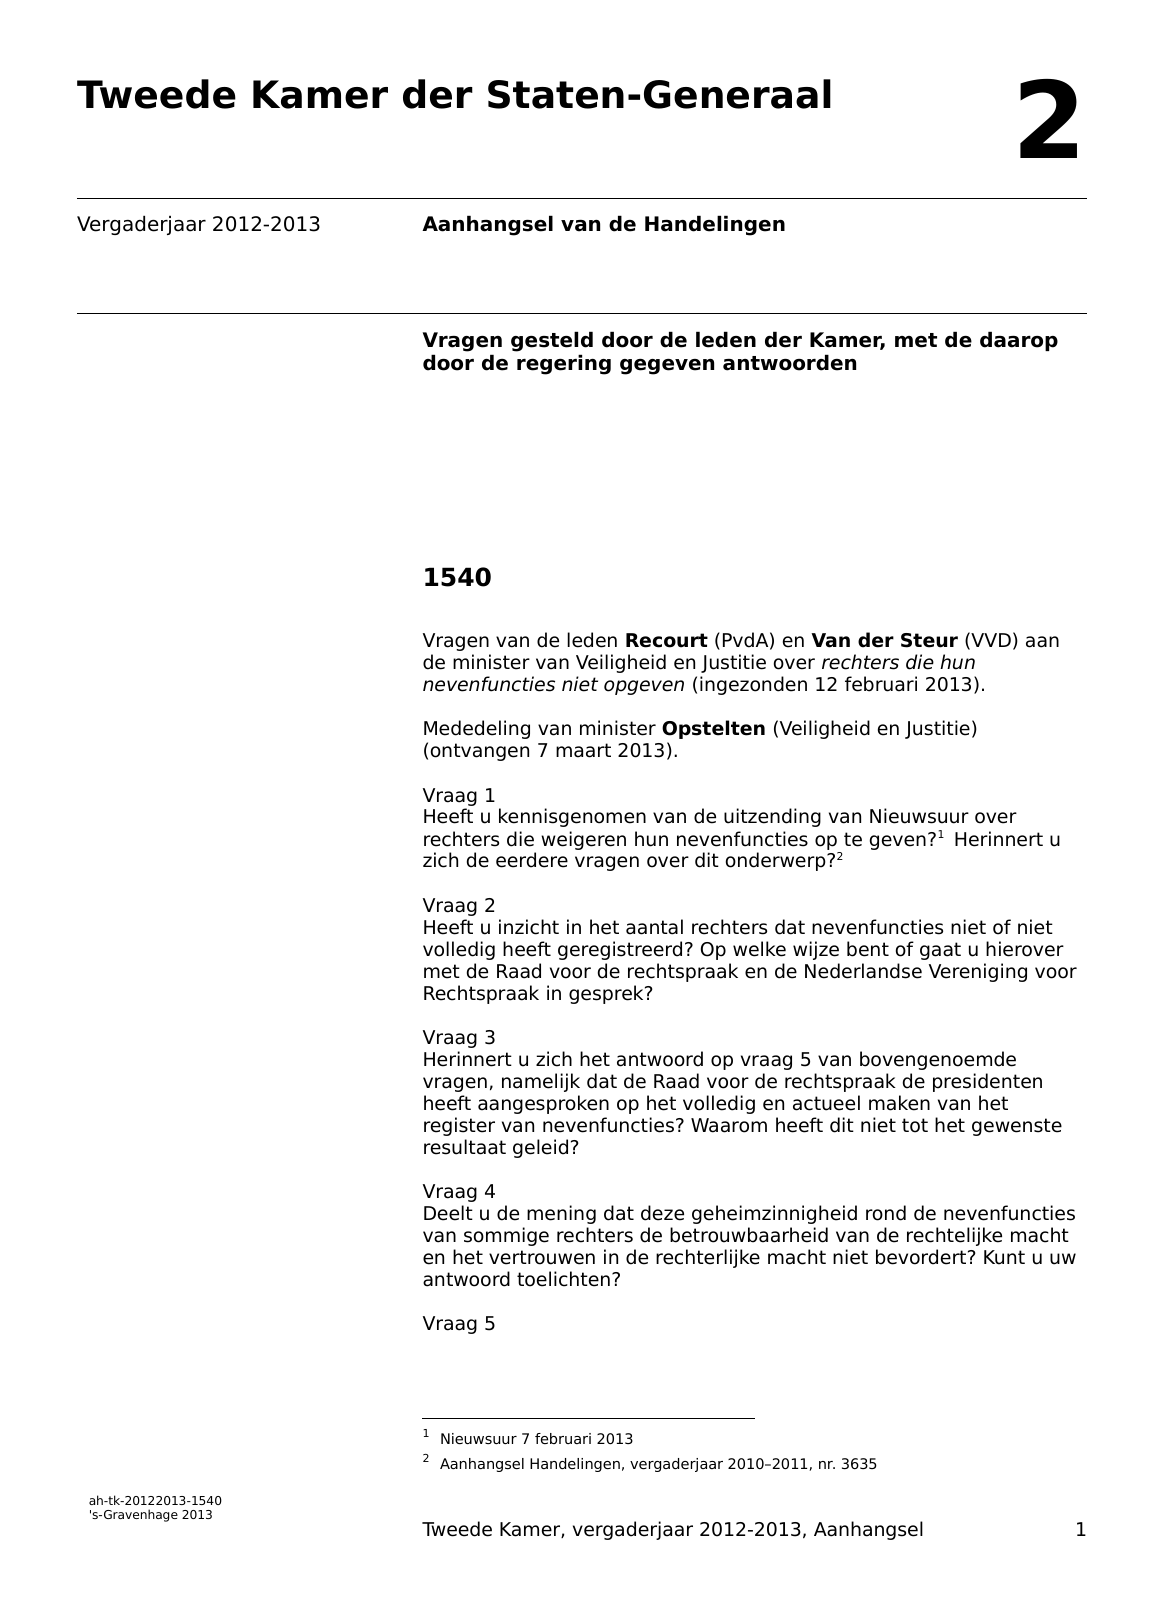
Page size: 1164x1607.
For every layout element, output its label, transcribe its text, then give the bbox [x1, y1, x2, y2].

table_cell [77, 314, 422, 375]
table_header Tweede Kamer der Staten-Generaal [77, 59, 886, 198]
text ah-tk-20122013-1540 [88, 1494, 323, 1508]
table_header 2 [886, 59, 1087, 198]
text 's-Gravenhage 2013 [88, 1508, 323, 1522]
text Deelt u de mening dat deze geheimzinnigheid rond de nevenfuncties van sommige rechters de betrouwbaarheid van de rechtelijke macht en het vertrouwen in de rechterlijke macht niet bevordert? Kunt u uw antwoord toelichten? [422, 1203, 1087, 1291]
text Vragen van de leden Recourt (PvdA) en Van der Steur (VVD) aan de minister van Veiligheid en Justitie over rechters die hun nevenfuncties niet opgeven (ingezonden 12 februari 2013). [422, 630, 1087, 696]
text 1540 [422, 563, 1087, 592]
text Vraag 1 [422, 784, 1087, 806]
text Nieuwsuur 7 februari 2013 [422, 1427, 1087, 1449]
text Herinnert u zich het antwoord op vraag 5 van bovengenoemde vragen, namelijk dat de Raad voor de rechtspraak de presidenten heeft aangesproken op het volledig en actueel maken van het register van nevenfuncties? Waarom heeft dit niet tot het gewenste resultaat geleid? [422, 1049, 1087, 1158]
text Heeft u inzicht in het aantal rechters dat nevenfuncties niet of niet volledig heeft geregistreerd? Op welke wijze bent of gaat u hierover met de Raad voor de rechtspraak en de Nederlandse Vereniging voor Rechtspraak in gesprek? [422, 917, 1087, 1004]
text Aanhangsel Handelingen, vergaderjaar 2010–2011, nr. 3635 [422, 1452, 1087, 1474]
text Mededeling van minister Opstelten (Veiligheid en Justitie) (ontvangen 7 maart 2013). [422, 718, 1087, 762]
text Vraag 4 [422, 1181, 1087, 1203]
text Heeft u kennisgenomen van de uitzending van Nieuwsuur over rechters die weigeren hun nevenfuncties op te geven? Herinnert u zich de eerdere vragen over dit onderwerp? [422, 806, 1087, 872]
text Vraag 3 [422, 1027, 1087, 1049]
table_cell Aanhangsel van de Handelingen [422, 199, 1087, 313]
text Vraag 2 [422, 894, 1087, 917]
table_cell Vergaderjaar 2012-2013 [77, 199, 422, 313]
text Vraag 5 [422, 1313, 1087, 1335]
table_cell Vragen gesteld door de leden der Kamer, met de daarop door de regering gegeven antwoorden [422, 314, 1087, 375]
